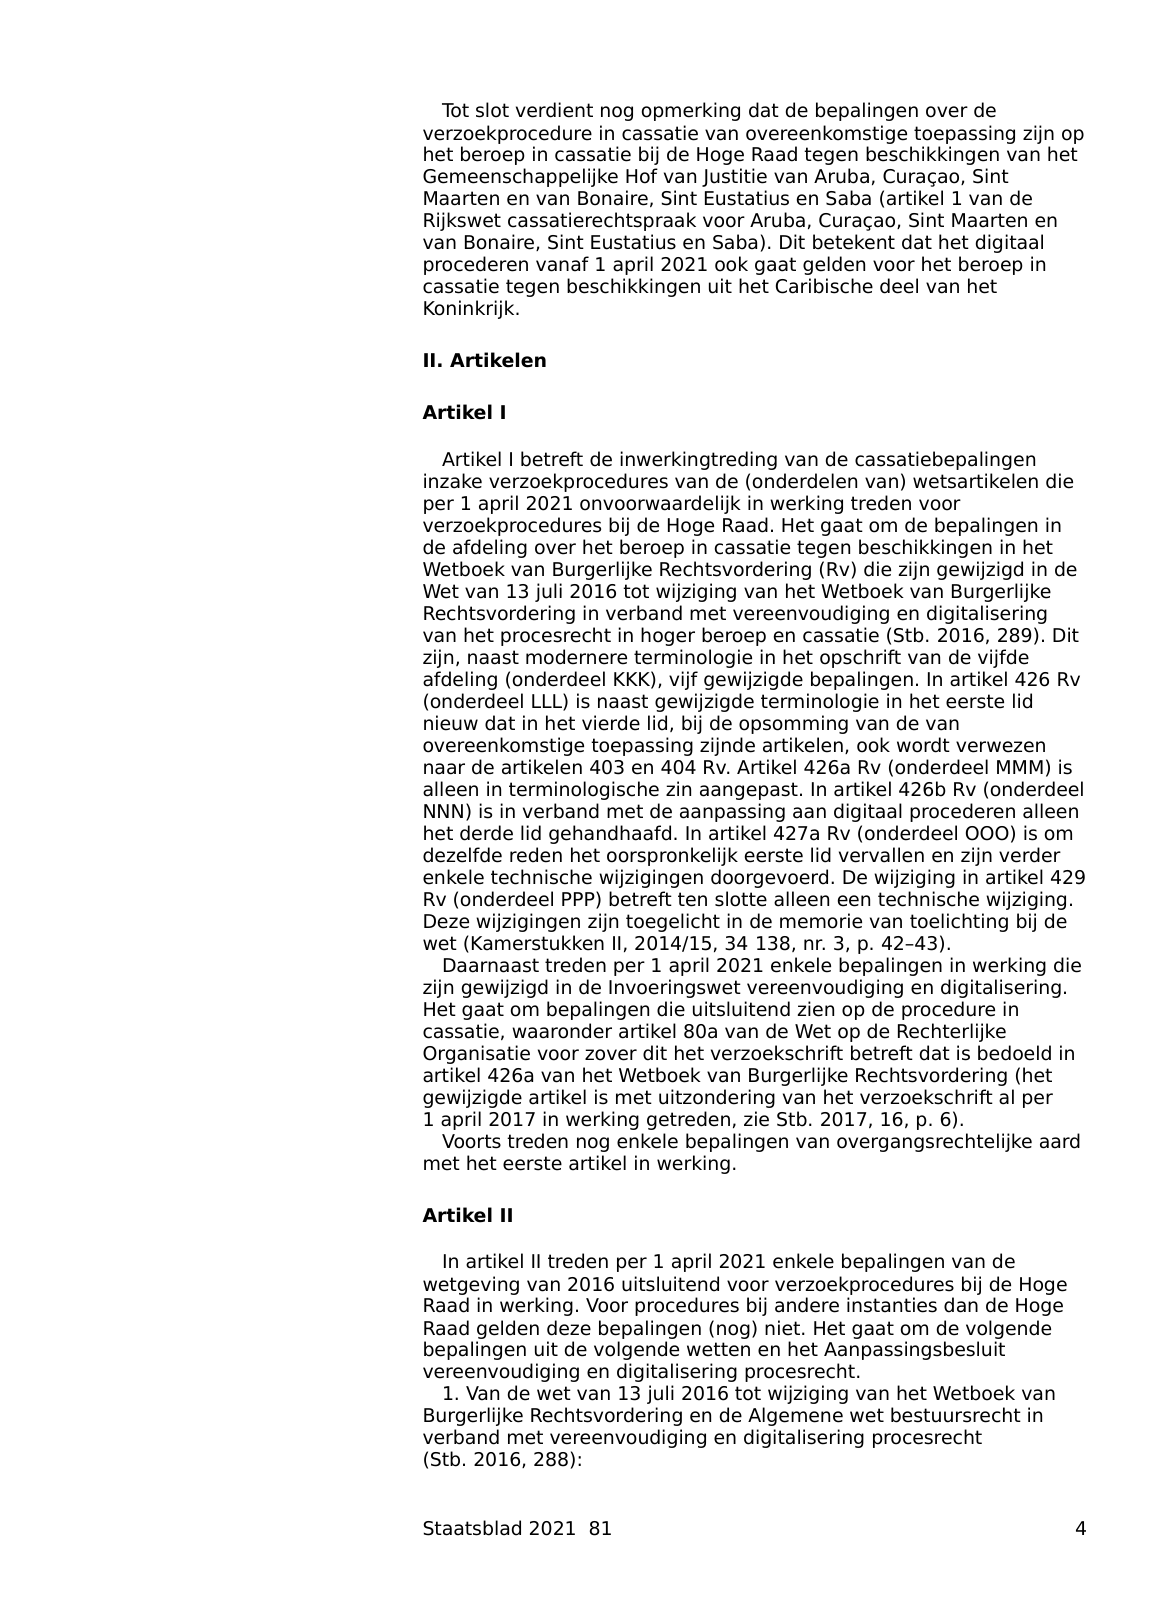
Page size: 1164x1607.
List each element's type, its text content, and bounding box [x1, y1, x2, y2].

text 1. Van de wet van 13 juli 2016 tot wijziging van het Wetboek van Burgerlijke Rechtsvordering en de Algemene wet bestuursrecht in verband met vereenvoudiging en digitalisering procesrecht (Stb. 2016, 288): [422, 1383, 1087, 1471]
subtitle II. Artikelen [422, 350, 1087, 372]
text Daarnaast treden per 1 april 2021 enkele bepalingen in werking die zijn gewijzigd in de Invoeringswet vereenvoudiging en digitalisering. Het gaat om bepalingen die uitsluitend zien op de procedure in cassatie, waaronder artikel 80a van de Wet op de Rechterlijke Organisatie voor zover dit het verzoekschrift betreft dat is bedoeld in artikel 426a van het Wetboek van Burgerlijke Rechtsvordering (het gewijzigde artikel is met uitzondering van het verzoekschrift al per 1 april 2017 in werking getreden, zie Stb. 2017, 16, p. 6). [422, 955, 1087, 1131]
subtitle Artikel II [422, 1204, 1087, 1226]
text Artikel I betreft de inwerkingtreding van de cassatiebepalingen inzake verzoekprocedures van de (onderdelen van) wetsartikelen die per 1 april 2021 onvoorwaardelijk in werking treden voor verzoekprocedures bij de Hoge Raad. Het gaat om de bepalingen in de afdeling over het beroep in cassatie tegen beschikkingen in het Wetboek van Burgerlijke Rechtsvordering (Rv) die zijn gewijzigd in de Wet van 13 juli 2016 tot wijziging van het Wetboek van Burgerlijke Rechtsvordering in verband met vereenvoudiging en digitalisering van het procesrecht in hoger beroep en cassatie (Stb. 2016, 289). Dit zijn, naast modernere terminologie in het opschrift van de vijfde afdeling (onderdeel KKK), vijf gewijzigde bepalingen. In artikel 426 Rv (onderdeel LLL) is naast gewijzigde terminologie in het eerste lid nieuw dat in het vierde lid, bij de opsomming van de van overeenkomstige toepassing zijnde artikelen, ook wordt verwezen naar de artikelen 403 en 404 Rv. Artikel 426a Rv (onderdeel MMM) is alleen in terminologische zin aangepast. In artikel 426b Rv (onderdeel NNN) is in verband met de aanpassing aan digitaal procederen alleen het derde lid gehandhaafd. In artikel 427a Rv (onderdeel OOO) is om dezelfde reden het oorspronkelijk eerste lid vervallen en zijn verder enkele technische wijzigingen doorgevoerd. De wijziging in artikel 429 Rv (onderdeel PPP) betreft ten slotte alleen een technische wijziging. Deze wijzigingen zijn toegelicht in de memorie van toelichting bij de wet (Kamerstukken II, 2014/15, 34 138, nr. 3, p. 42–43). [422, 449, 1087, 955]
subtitle Artikel I [422, 402, 1087, 424]
text Voorts treden nog enkele bepalingen van overgangsrechtelijke aard met het eerste artikel in werking. [422, 1131, 1087, 1174]
text Tot slot verdient nog opmerking dat de bepalingen over de verzoekprocedure in cassatie van overeenkomstige toepassing zijn op het beroep in cassatie bij de Hoge Raad tegen beschikkingen van het Gemeenschappelijke Hof van Justitie van Aruba, Curaçao, Sint Maarten en van Bonaire, Sint Eustatius en Saba (artikel 1 van de Rijkswet cassatierechtspraak voor Aruba, Curaçao, Sint Maarten en van Bonaire, Sint Eustatius en Saba). Dit betekent dat het digitaal procederen vanaf 1 april 2021 ook gaat gelden voor het beroep in cassatie tegen beschikkingen uit het Caribische deel van het Koninkrijk. [422, 100, 1087, 320]
text In artikel II treden per 1 april 2021 enkele bepalingen van de wetgeving van 2016 uitsluitend voor verzoekprocedures bij de Hoge Raad in werking. Voor procedures bij andere instanties dan de Hoge Raad gelden deze bepalingen (nog) niet. Het gaat om de volgende bepalingen uit de volgende wetten en het Aanpassingsbesluit vereenvoudiging en digitalisering procesrecht. [422, 1251, 1087, 1383]
